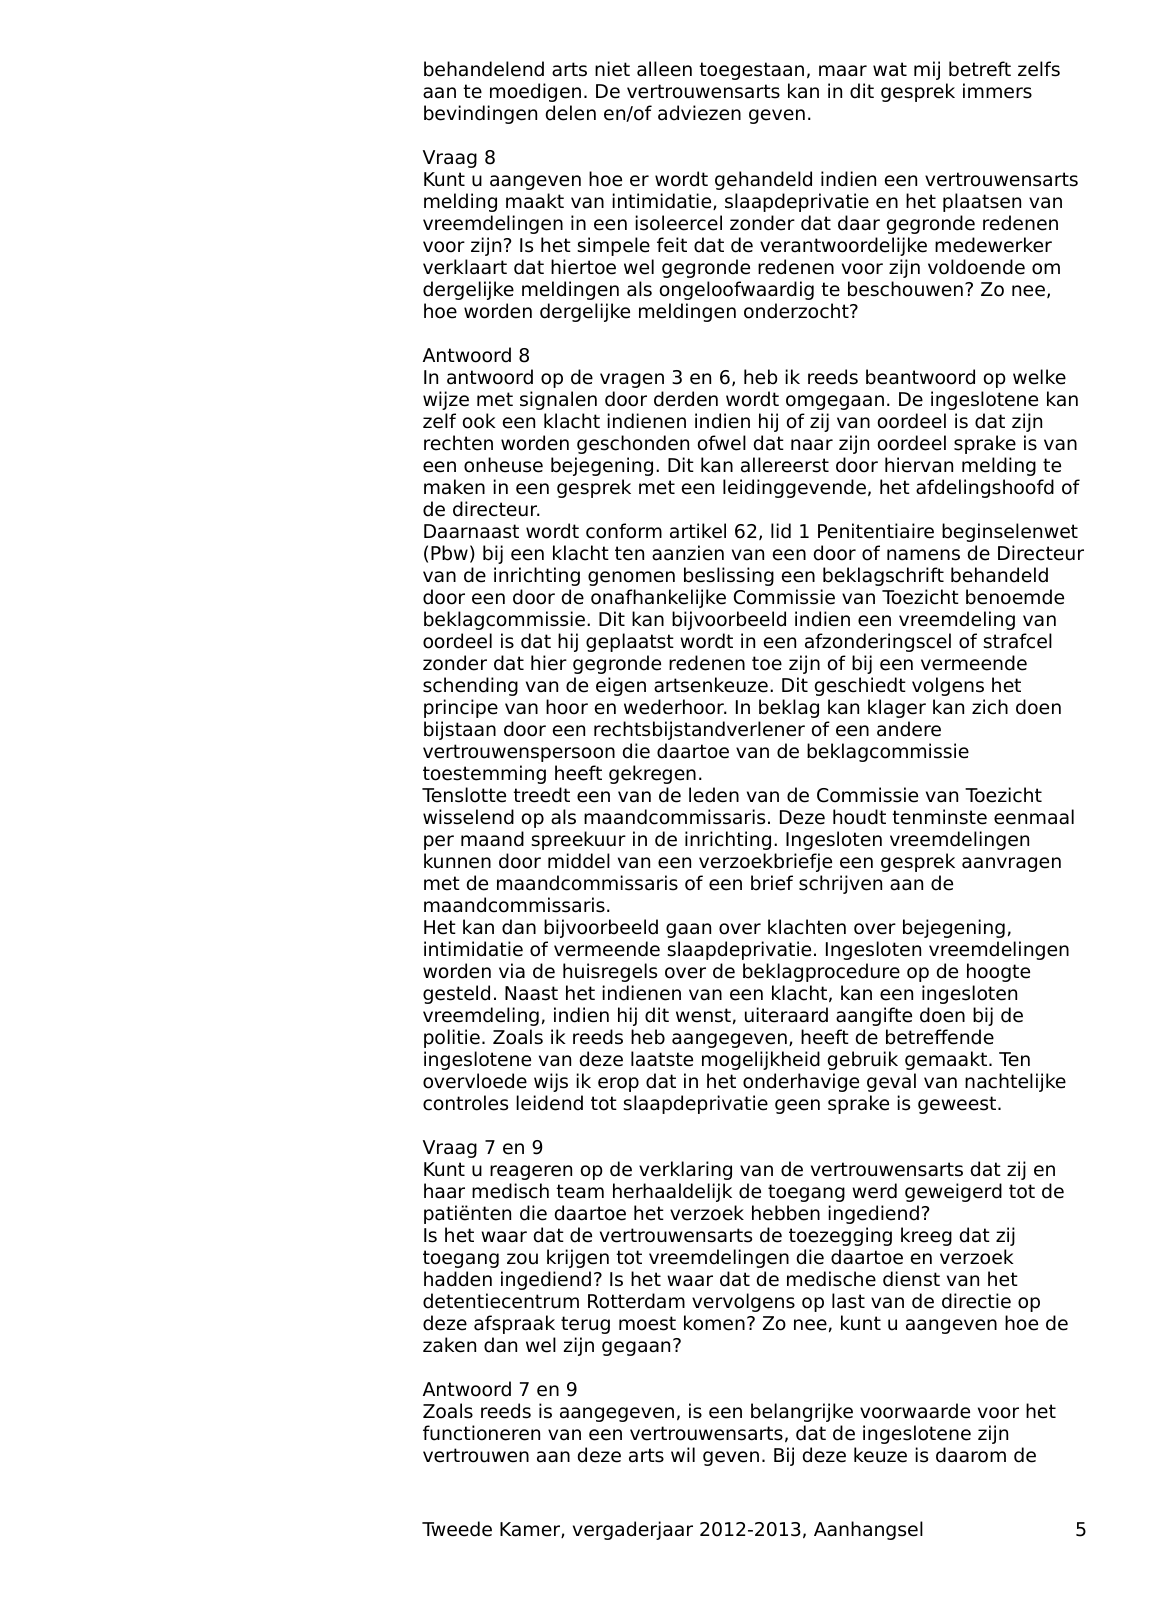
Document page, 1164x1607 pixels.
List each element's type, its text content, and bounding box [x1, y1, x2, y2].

text Is het waar dat de vertrouwensarts de toezegging kreeg dat zij toegang zou krijgen tot vreemdelingen die daartoe en verzoek hadden ingediend? Is het waar dat de medische dienst van het detentiecentrum Rotterdam vervolgens op last van de directie op deze afspraak terug moest komen? Zo nee, kunt u aangeven hoe de zaken dan wel zijn gegaan? [422, 1224, 1087, 1356]
text Antwoord 7 en 9 [422, 1379, 1087, 1401]
text Het kan dan bijvoorbeeld gaan over klachten over bejegening, intimidatie of vermeende slaapdeprivatie. Ingesloten vreemdelingen worden via de huisregels over de beklagprocedure op de hoogte gesteld. Naast het indienen van een klacht, kan een ingesloten vreemdeling, indien hij dit wenst, uiteraard aangifte doen bij de politie. Zoals ik reeds heb aangegeven, heeft de betreffende ingeslotene van deze laatste mogelijkheid gebruik gemaakt. Ten overvloede wijs ik erop dat in het onderhavige geval van nachtelijke controles leidend tot slaapdeprivatie geen sprake is geweest. [422, 917, 1087, 1114]
text Kunt u aangeven hoe er wordt gehandeld indien een vertrouwensarts melding maakt van intimidatie, slaapdeprivatie en het plaatsen van vreemdelingen in een isoleercel zonder dat daar gegronde redenen voor zijn? Is het simpele feit dat de verantwoordelijke medewerker verklaart dat hiertoe wel gegronde redenen voor zijn voldoende om dergelijke meldingen als ongeloofwaardig te beschouwen? Zo nee, hoe worden dergelijke meldingen onderzocht? [422, 169, 1087, 323]
text In antwoord op de vragen 3 en 6, heb ik reeds beantwoord op welke wijze met signalen door derden wordt omgegaan. De ingeslotene kan zelf ook een klacht indienen indien hij of zij van oordeel is dat zijn rechten worden geschonden ofwel dat naar zijn oordeel sprake is van een onheuse bejegening. Dit kan allereerst door hiervan melding te maken in een gesprek met een leidinggevende, het afdelingshoofd of de directeur. [422, 367, 1087, 521]
text Vraag 7 en 9 [422, 1137, 1087, 1159]
text Daarnaast wordt conform artikel 62, lid 1 Penitentiaire beginselenwet (Pbw) bij een klacht ten aanzien van een door of namens de Directeur van de inrichting genomen beslissing een beklagschrift behandeld door een door de onafhankelijke Commissie van Toezicht benoemde beklagcommissie. Dit kan bijvoorbeeld indien een vreemdeling van oordeel is dat hij geplaatst wordt in een afzonderingscel of strafcel zonder dat hier gegronde redenen toe zijn of bij een vermeende schending van de eigen artsenkeuze. Dit geschiedt volgens het principe van hoor en wederhoor. In beklag kan klager kan zich doen bijstaan door een rechtsbijstandverlener of een andere vertrouwenspersoon die daartoe van de beklagcommissie toestemming heeft gekregen. [422, 521, 1087, 785]
text Tenslotte treedt een van de leden van de Commissie van Toezicht wisselend op als maandcommissaris. Deze houdt tenminste eenmaal per maand spreekuur in de inrichting. Ingesloten vreemdelingen kunnen door middel van een verzoekbriefje een gesprek aanvragen met de maandcommissaris of een brief schrijven aan de maandcommissaris. [422, 785, 1087, 917]
text Antwoord 8 [422, 345, 1087, 367]
text Vraag 8 [422, 147, 1087, 169]
text Kunt u reageren op de verklaring van de vertrouwensarts dat zij en haar medisch team herhaaldelijk de toegang werd geweigerd tot de patiënten die daartoe het verzoek hebben ingediend? [422, 1159, 1087, 1224]
text Zoals reeds is aangegeven, is een belangrijke voorwaarde voor het functioneren van een vertrouwensarts, dat de ingeslotene zijn vertrouwen aan deze arts wil geven. Bij deze keuze is daarom de [422, 1401, 1087, 1467]
text behandelend arts niet alleen toegestaan, maar wat mij betreft zelfs aan te moedigen. De vertrouwensarts kan in dit gesprek immers bevindingen delen en/of adviezen geven. [422, 59, 1087, 125]
